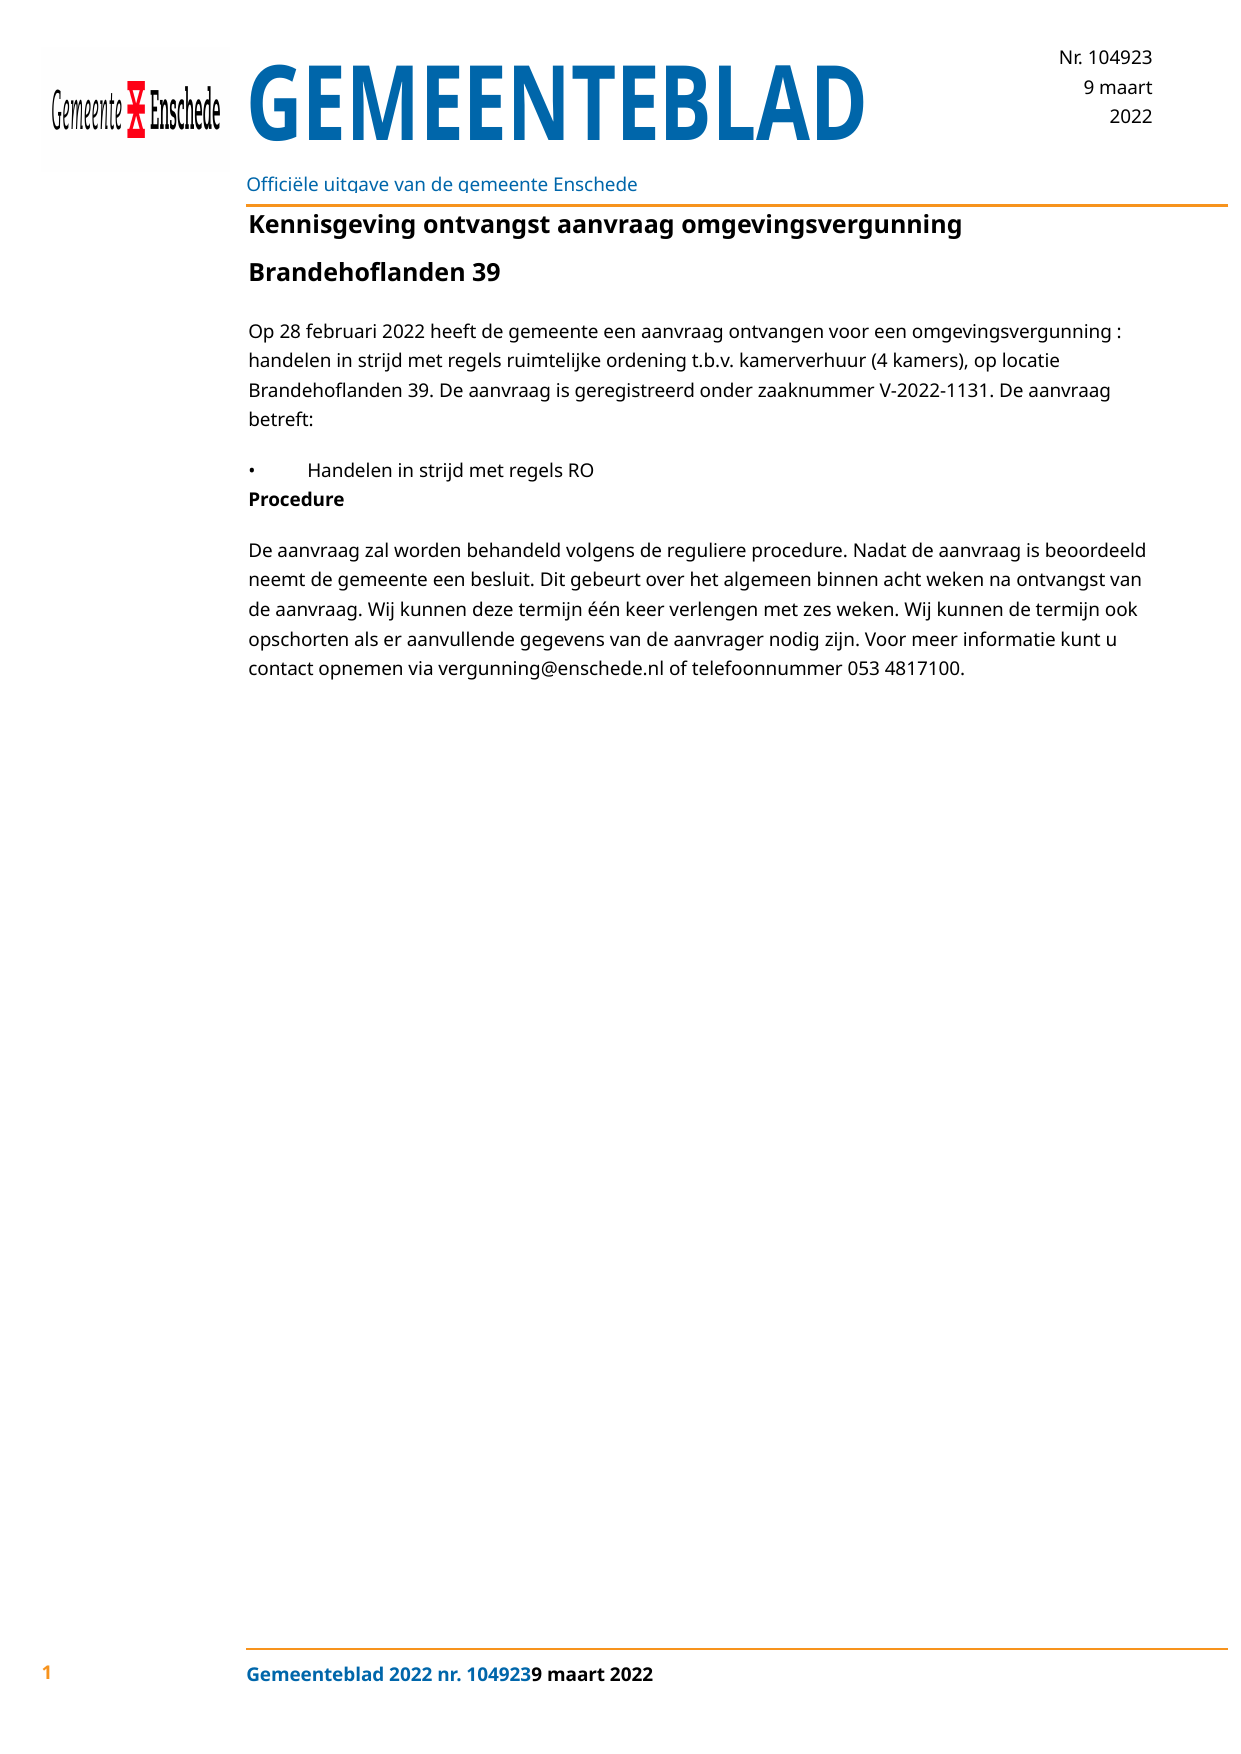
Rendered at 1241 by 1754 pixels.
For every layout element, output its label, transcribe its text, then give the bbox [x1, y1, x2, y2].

list Handelen in strijd met regels RO [248, 457, 1152, 483]
picture [41, 47, 231, 172]
text Kennisgeving ontvangst aanvraag omgevingsvergunning Brandehoflanden 39 [248, 207, 1152, 288]
text Procedure [248, 487, 1152, 512]
text De aanvraag zal worden behandeld volgens de reguliere procedure. Nadat de aanvraag is beoordeeld neemt de gemeente een besluit. Dit gebeurt over het algemeen binnen acht weken na ontvangst van de aanvraag. Wij kunnen deze termijn één keer verlengen met zes weken. Wij kunnen de termijn ook opschorten als er aanvullende gegevens van de aanvrager nodig zijn. Voor meer informatie kunt u contact opnemen via vergunning@enschede.nl of telefoonnummer 053 4817100. [248, 537, 1152, 681]
text Op 28 februari 2022 heeft de gemeente een aanvraag ontvangen voor een omgevingsvergunning : handelen in strijd met regels ruimtelijke ordening t.b.v. kamerverhuur (4 kamers), op locatie Brandehoflanden 39. De aanvraag is geregistreerd onder zaaknummer V-2022-1131. De aanvraag betreft: [248, 318, 1152, 432]
